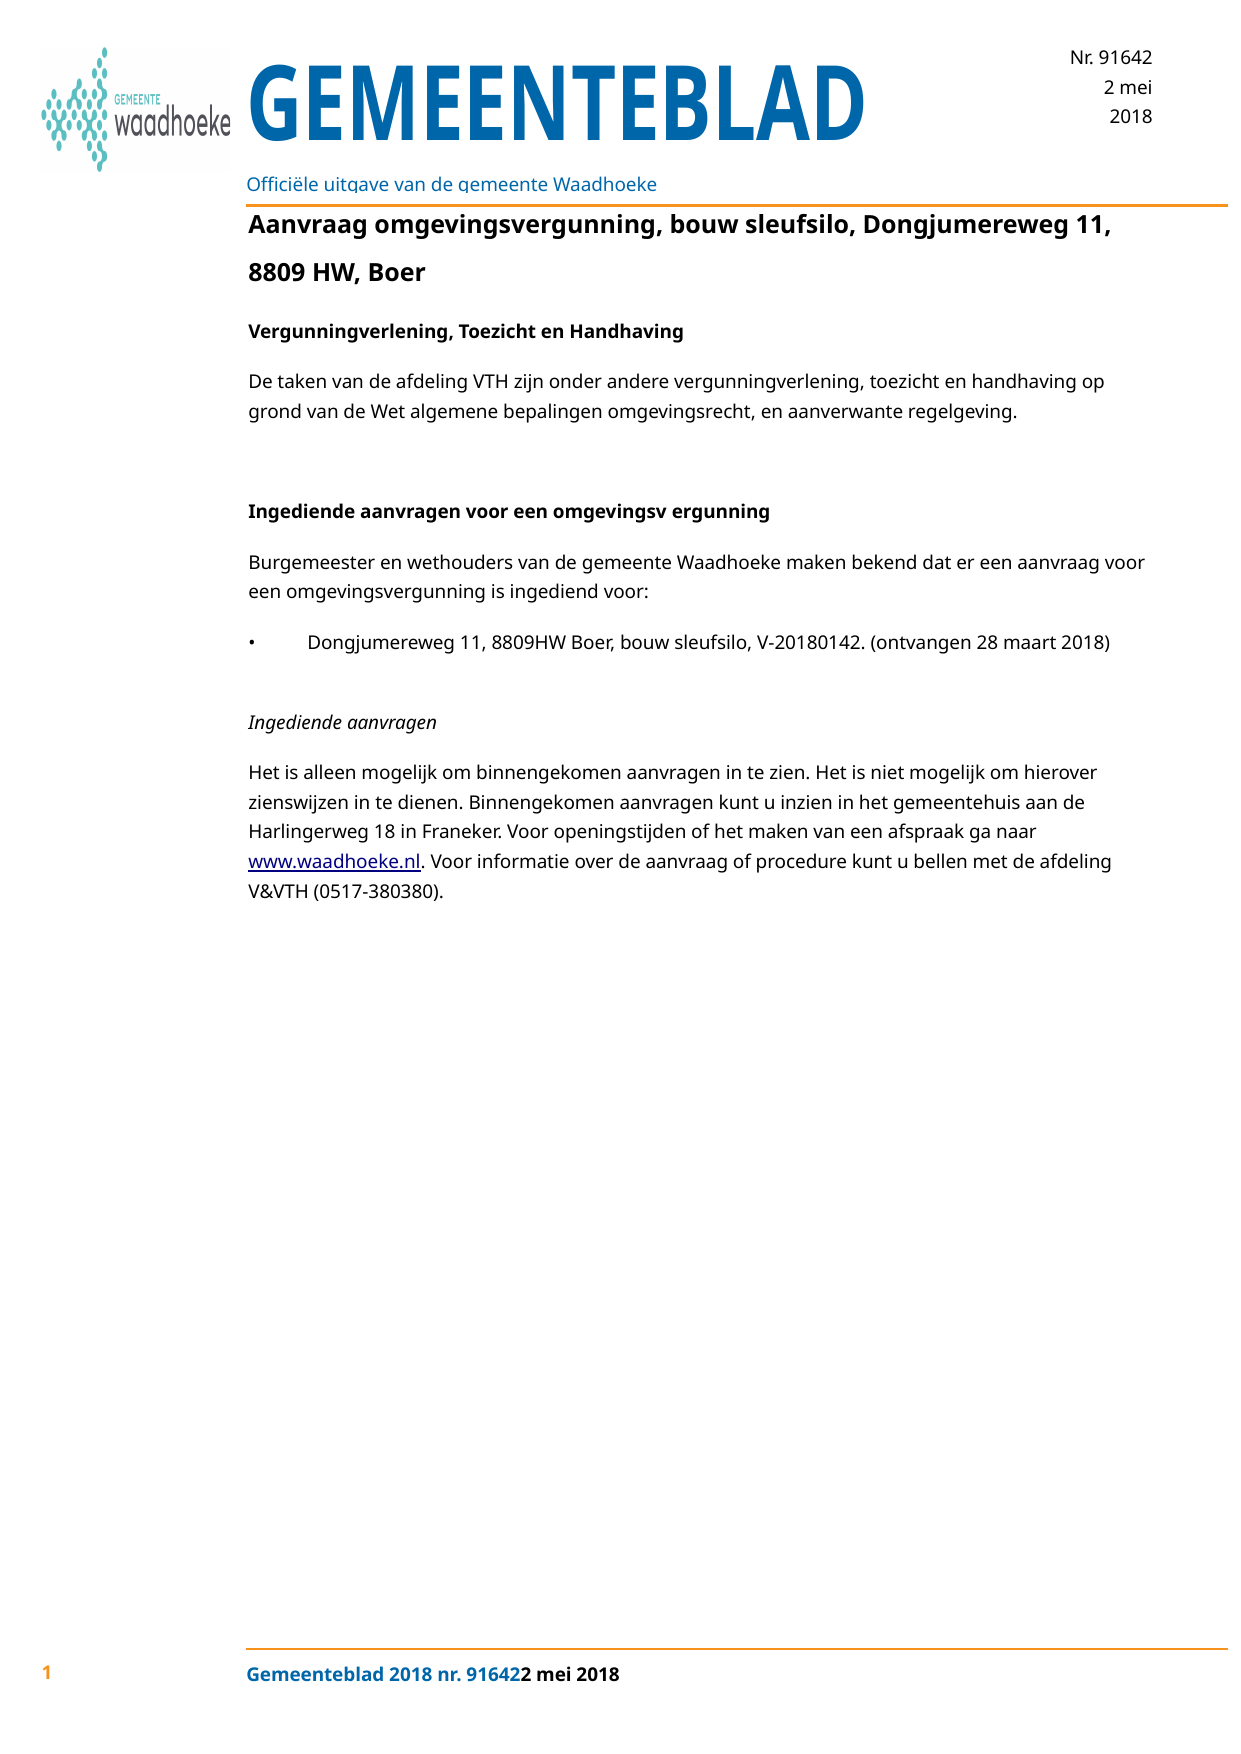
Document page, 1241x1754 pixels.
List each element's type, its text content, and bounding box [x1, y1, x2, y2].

text Vergunningverlening, Toezicht en Handhaving [248, 318, 1152, 344]
text Ingediende aanvragen voor een omgevingsv ergunning [248, 499, 1152, 524]
picture [41, 47, 231, 172]
text Het is alleen mogelijk om binnengekomen aanvragen in te zien. Het is niet mogelijk om hierover zienswijzen in te dienen. Binnengekomen aanvragen kunt u inzien in het gemeentehuis aan de Harlingerweg 18 in Franeker. Voor openingstijden of het maken van een afspraak ga naar www.waadhoeke.nl. Voor informatie over de aanvraag of procedure kunt u bellen met de afdeling V&VTH (0517-380380). [248, 759, 1152, 904]
text Burgemeester en wethouders van de gemeente Waadhoeke maken bekend dat er een aanvraag voor een omgevingsvergunning is ingediend voor: [248, 549, 1152, 604]
text De taken van de afdeling VTH zijn onder andere vergunningverlening, toezicht en handhaving op grond van de Wet algemene bepalingen omgevingsrecht, en aanverwante regelgeving. [248, 368, 1152, 424]
text Ingediende aanvragen [248, 709, 1152, 735]
list Dongjumereweg 11, 8809HW Boer, bouw sleufsilo, V-20180142. (ontvangen 28 maart 2018) [248, 629, 1152, 655]
text Aanvraag omgevingsvergunning, bouw sleufsilo, Dongjumereweg 11, 8809 HW, Boer [248, 207, 1152, 288]
